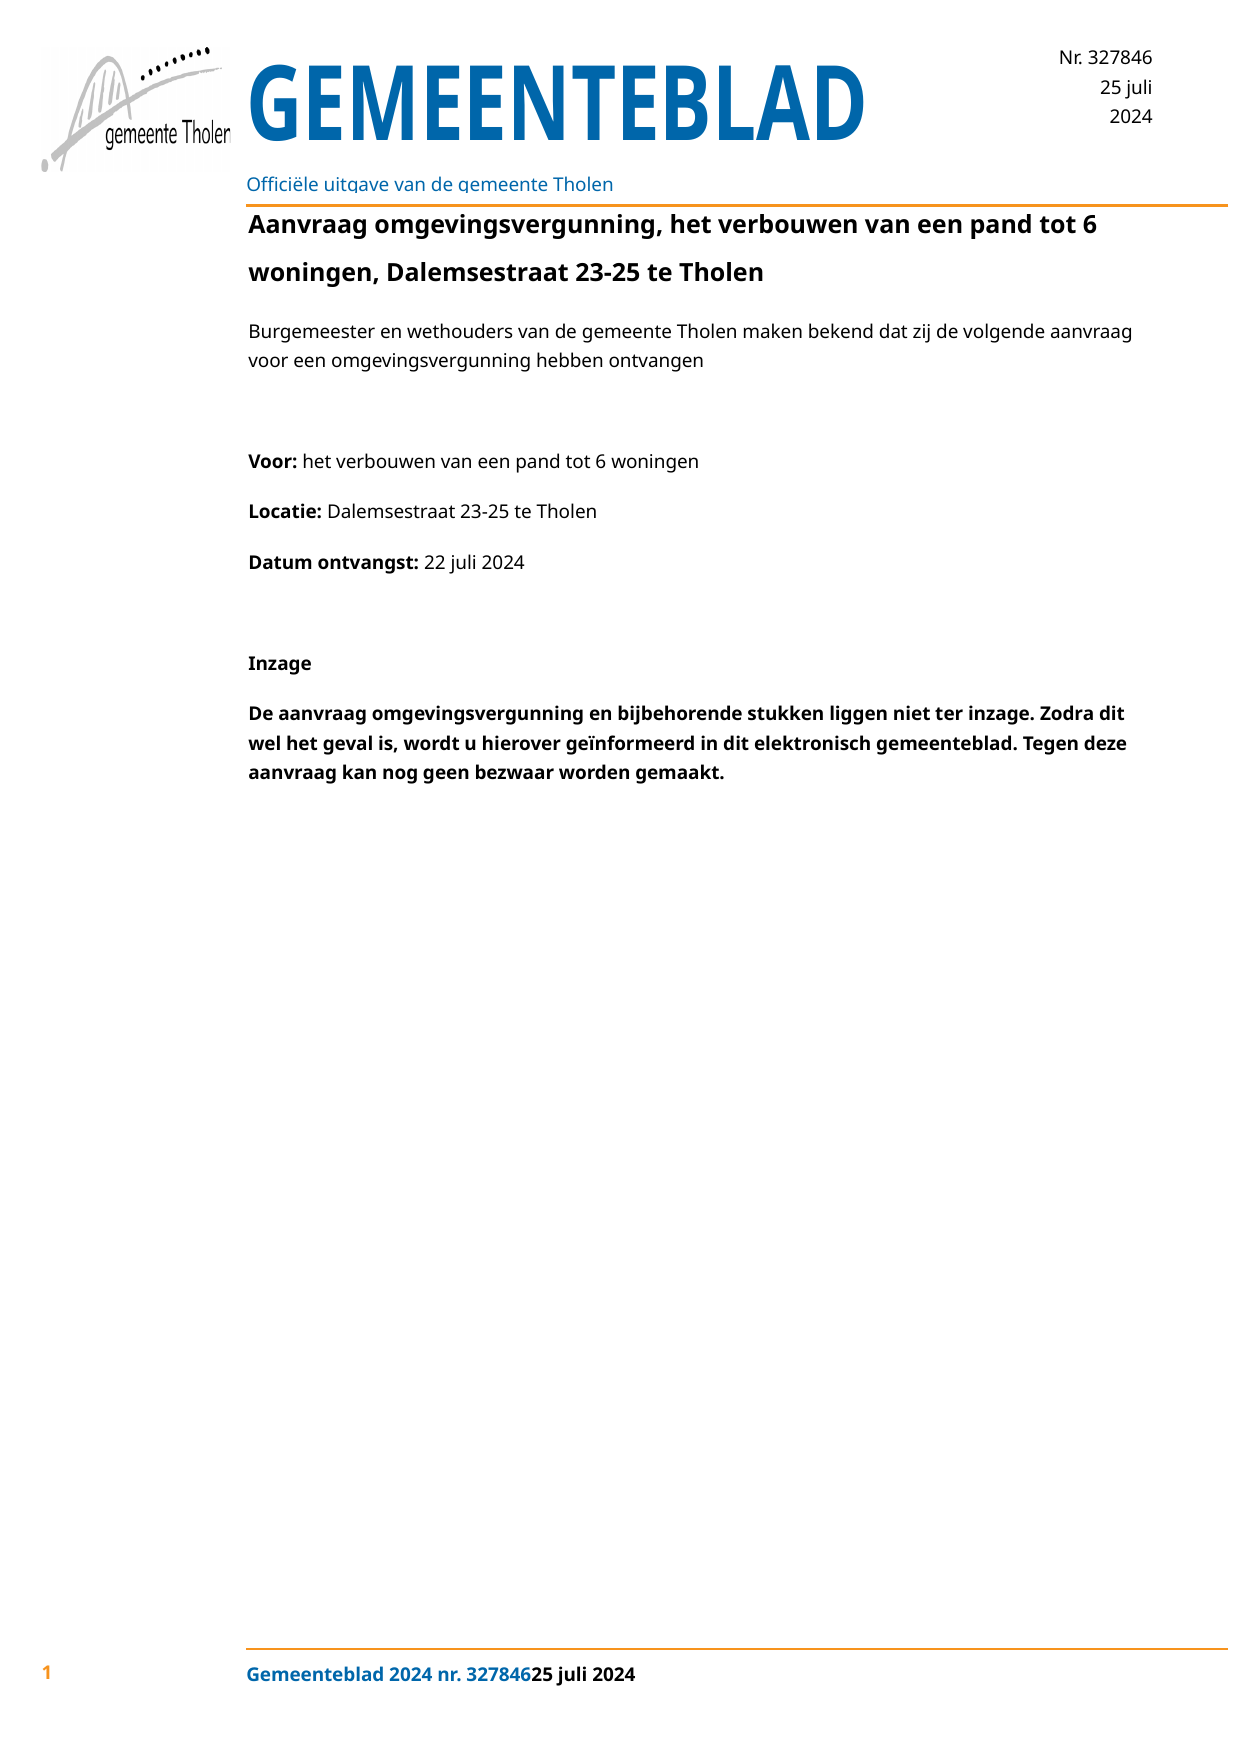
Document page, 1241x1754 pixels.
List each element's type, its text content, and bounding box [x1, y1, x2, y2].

picture [41, 47, 231, 172]
text Datum ontvangst: 22 juli 2024 [248, 549, 1152, 575]
text De aanvraag omgevingsvergunning en bijbehorende stukken liggen niet ter inzage. Zodra dit wel het geval is, wordt u hierover geïnformeerd in dit elektronisch gemeenteblad. Tegen deze aanvraag kan nog geen bezwaar worden gemaakt. [248, 700, 1152, 785]
text Aanvraag omgevingsvergunning, het verbouwen van een pand tot 6 woningen, Dalemsestraat 23-25 te Tholen [248, 207, 1152, 288]
text Inzage [248, 650, 1152, 676]
text Burgemeester en wethouders van de gemeente Tholen maken bekend dat zij de volgende aanvraag voor een omgevingsvergunning hebben ontvangen [248, 318, 1152, 373]
text Voor: het verbouwen van een pand tot 6 woningen [248, 448, 1152, 474]
text Locatie: Dalemsestraat 23-25 te Tholen [248, 499, 1152, 524]
